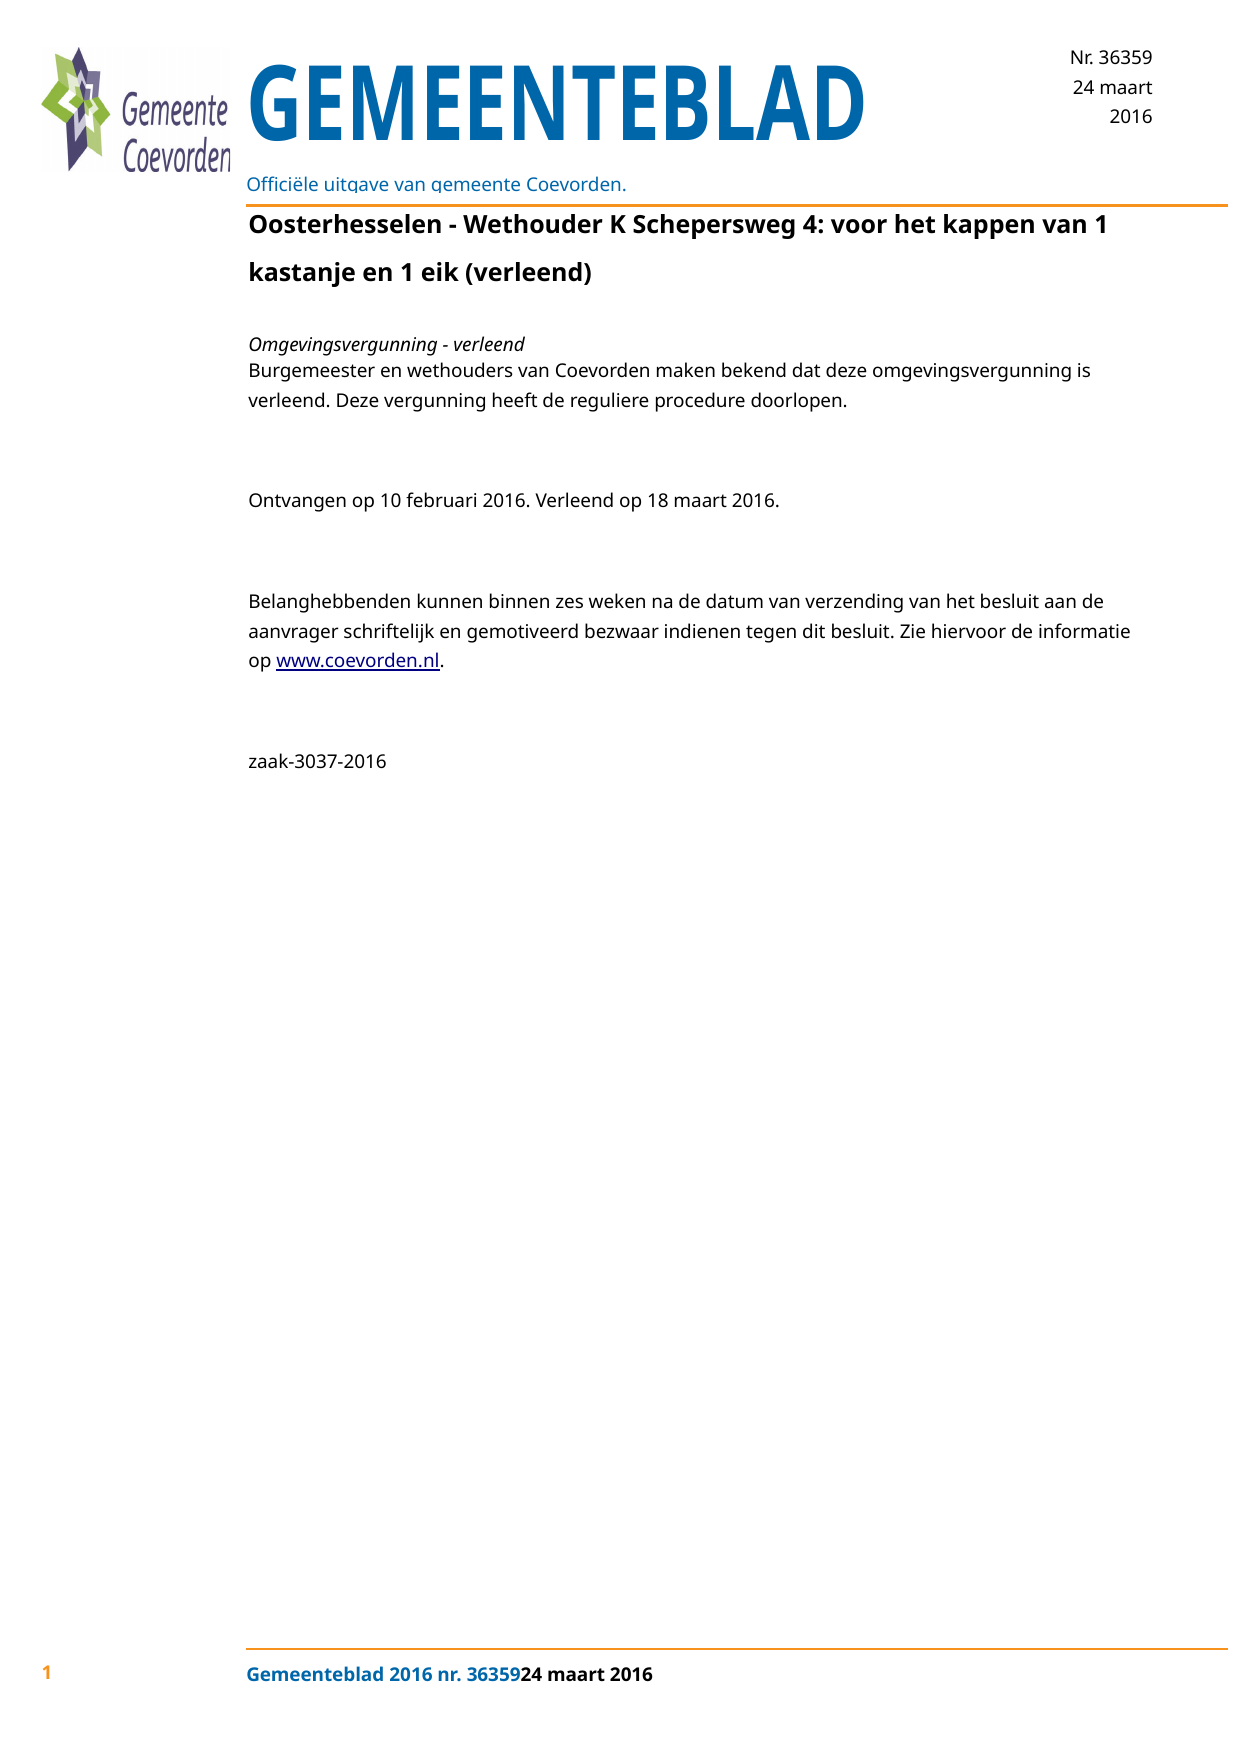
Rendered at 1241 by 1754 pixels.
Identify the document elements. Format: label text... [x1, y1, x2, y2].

text Ontvangen op 10 februari 2016. Verleend op 18 maart 2016. [248, 488, 1152, 513]
text Oosterhesselen - Wethouder K Schepersweg 4: voor het kappen van 1 kastanje en 1 eik (verleend) [248, 207, 1152, 288]
text Belanghebbenden kunnen binnen zes weken na de datum van verzending van het besluit aan de aanvrager schriftelijk en gemotiveerd bezwaar indienen tegen dit besluit. Zie hiervoor de informatie op www.coevorden.nl. [248, 588, 1152, 673]
picture [41, 47, 231, 172]
text zaak-3037-2016 [248, 748, 1152, 774]
text Omgevingsvergunning - verleend [248, 331, 1152, 357]
text Burgemeester en wethouders van Coevorden maken bekend dat deze omgevingsvergunning is verleend. Deze vergunning heeft de reguliere procedure doorlopen. [248, 357, 1152, 412]
